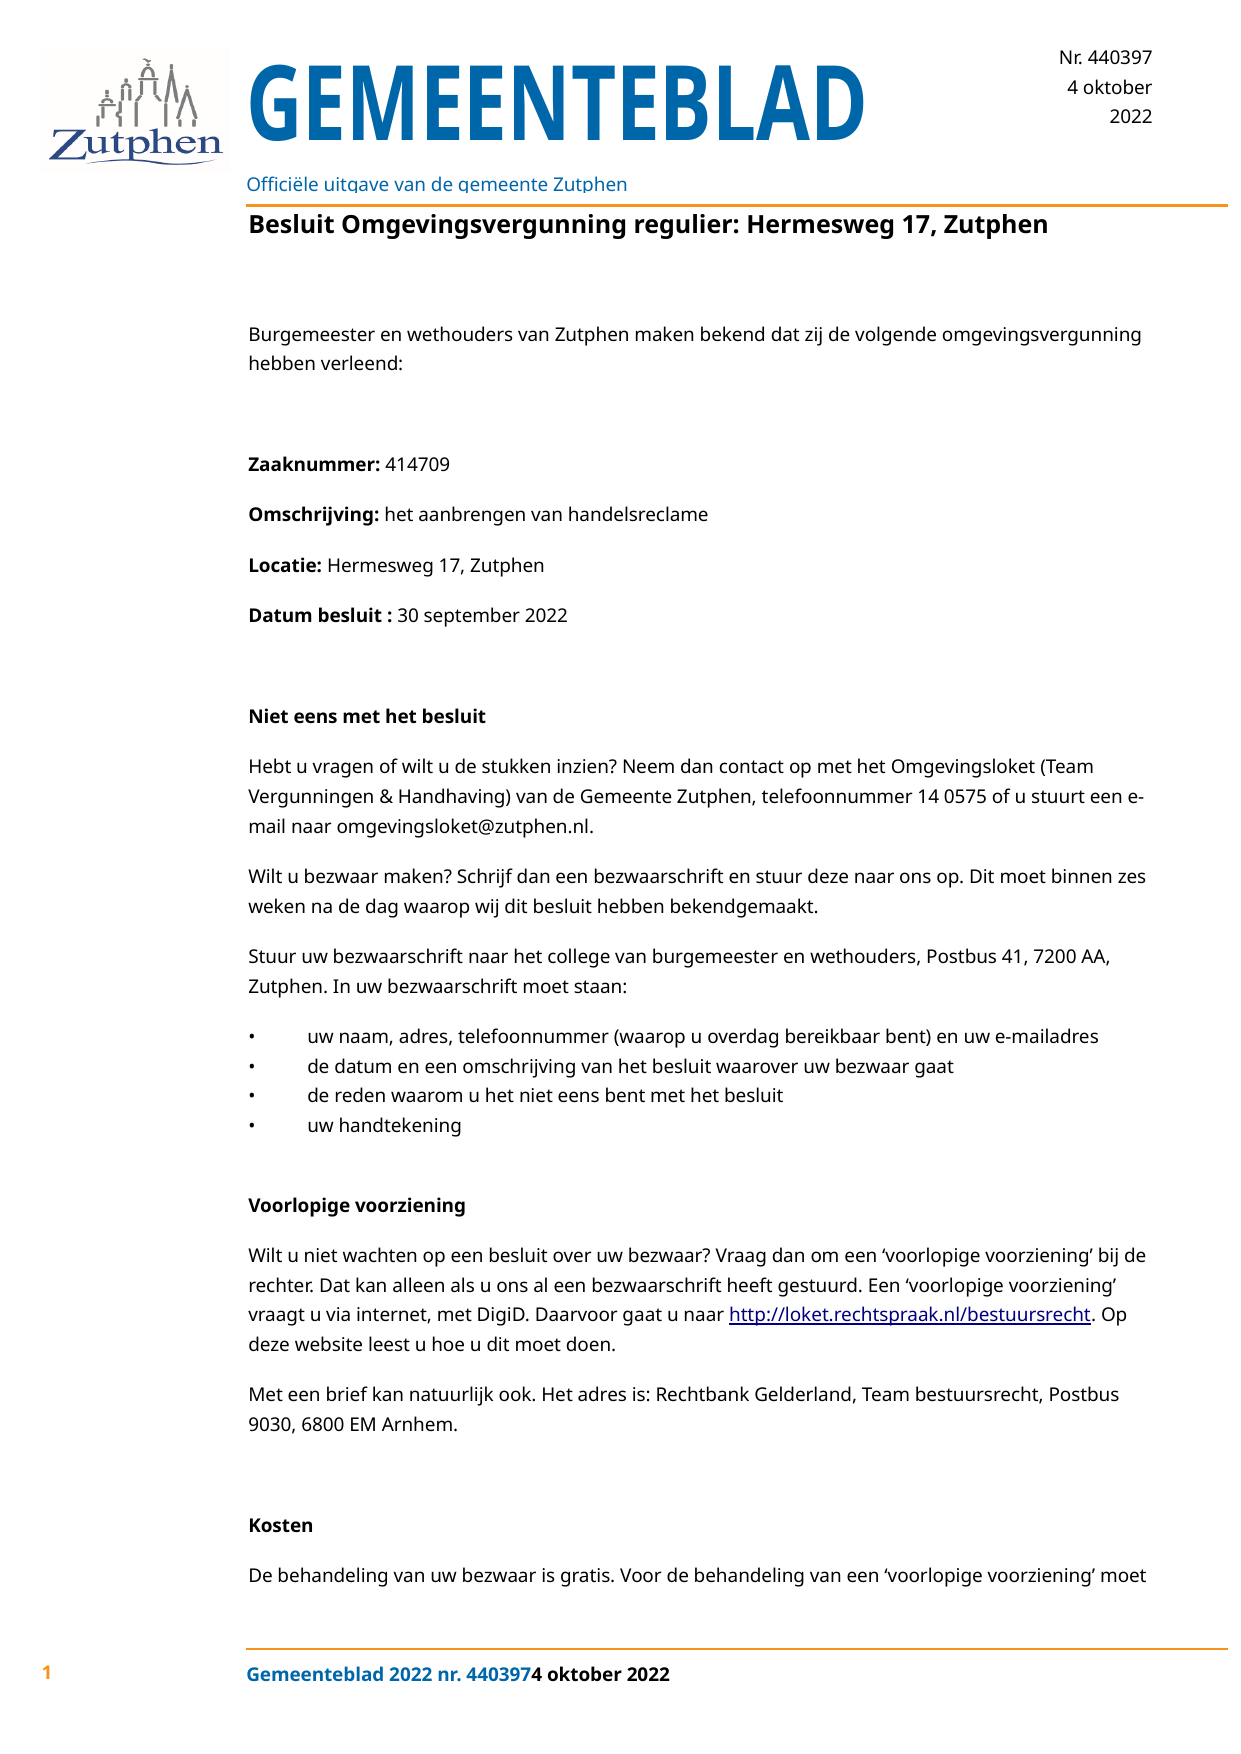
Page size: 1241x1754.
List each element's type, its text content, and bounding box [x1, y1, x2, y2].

text Besluit Omgevingsvergunning regulier: Hermesweg 17, Zutphen [248, 207, 1152, 241]
picture [41, 47, 231, 172]
list uw naam, adres, telefoonnummer (waarop u overdag bereikbaar bent) en uw e-mailadres [248, 1023, 1152, 1049]
text Zaaknummer: 414709 [248, 451, 1152, 477]
text Locatie: Hermesweg 17, Zutphen [248, 552, 1152, 578]
text Wilt u bezwaar maken? Schrijf dan een bezwaarschrift en stuur deze naar ons op. Dit moet binnen zes weken na de dag waarop wij dit besluit hebben bekendgemaakt. [248, 863, 1152, 918]
text Hebt u vragen of wilt u de stukken inzien? Neem dan contact op met het Omgevingsloket (Team Vergunningen & Handhaving) van de Gemeente Zutphen, telefoonnummer 14 0575 of u stuurt een e-mail naar omgevingsloket@zutphen.nl. [248, 754, 1152, 838]
text De behandeling van uw bezwaar is gratis. Voor de behandeling van een ‘voorlopige voorziening’ moet [248, 1562, 1152, 1588]
text Voorlopige voorziening [248, 1192, 1152, 1218]
text Datum besluit : 30 september 2022 [248, 602, 1152, 628]
text Niet eens met het besluit [248, 703, 1152, 729]
text Met een brief kan natuurlijk ook. Het adres is: Rechtbank Gelderland, Team bestuursrecht, Postbus 9030, 6800 EM Arnhem. [248, 1382, 1152, 1437]
list de reden waarom u het niet eens bent met het besluit [248, 1082, 1152, 1108]
text Wilt u niet wachten op een besluit over uw bezwaar? Vraag dan om een ‘voorlopige voorziening’ bij de rechter. Dat kan alleen als u ons al een bezwaarschrift heeft gestuurd. Een ‘voorlopige voorziening’ vraagt u via internet, met DigiD. Daarvoor gaat u naar http://loket.rechtspraak.nl/bestuursrecht. Op deze website leest u hoe u dit moet doen. [248, 1242, 1152, 1357]
list de datum en een omschrijving van het besluit waarover uw bezwaar gaat [248, 1053, 1152, 1078]
text Burgemeester en wethouders van Zutphen maken bekend dat zij de volgende omgevingsvergunning hebben verleend: [248, 321, 1152, 376]
list uw handtekening [248, 1112, 1152, 1138]
text Kosten [248, 1512, 1152, 1538]
text Stuur uw bezwaarschrift naar het college van burgemeester en wethouders, Postbus 41, 7200 AA, Zutphen. In uw bezwaarschrift moet staan: [248, 943, 1152, 998]
text Omschrijving: het aanbrengen van handelsreclame [248, 502, 1152, 527]
